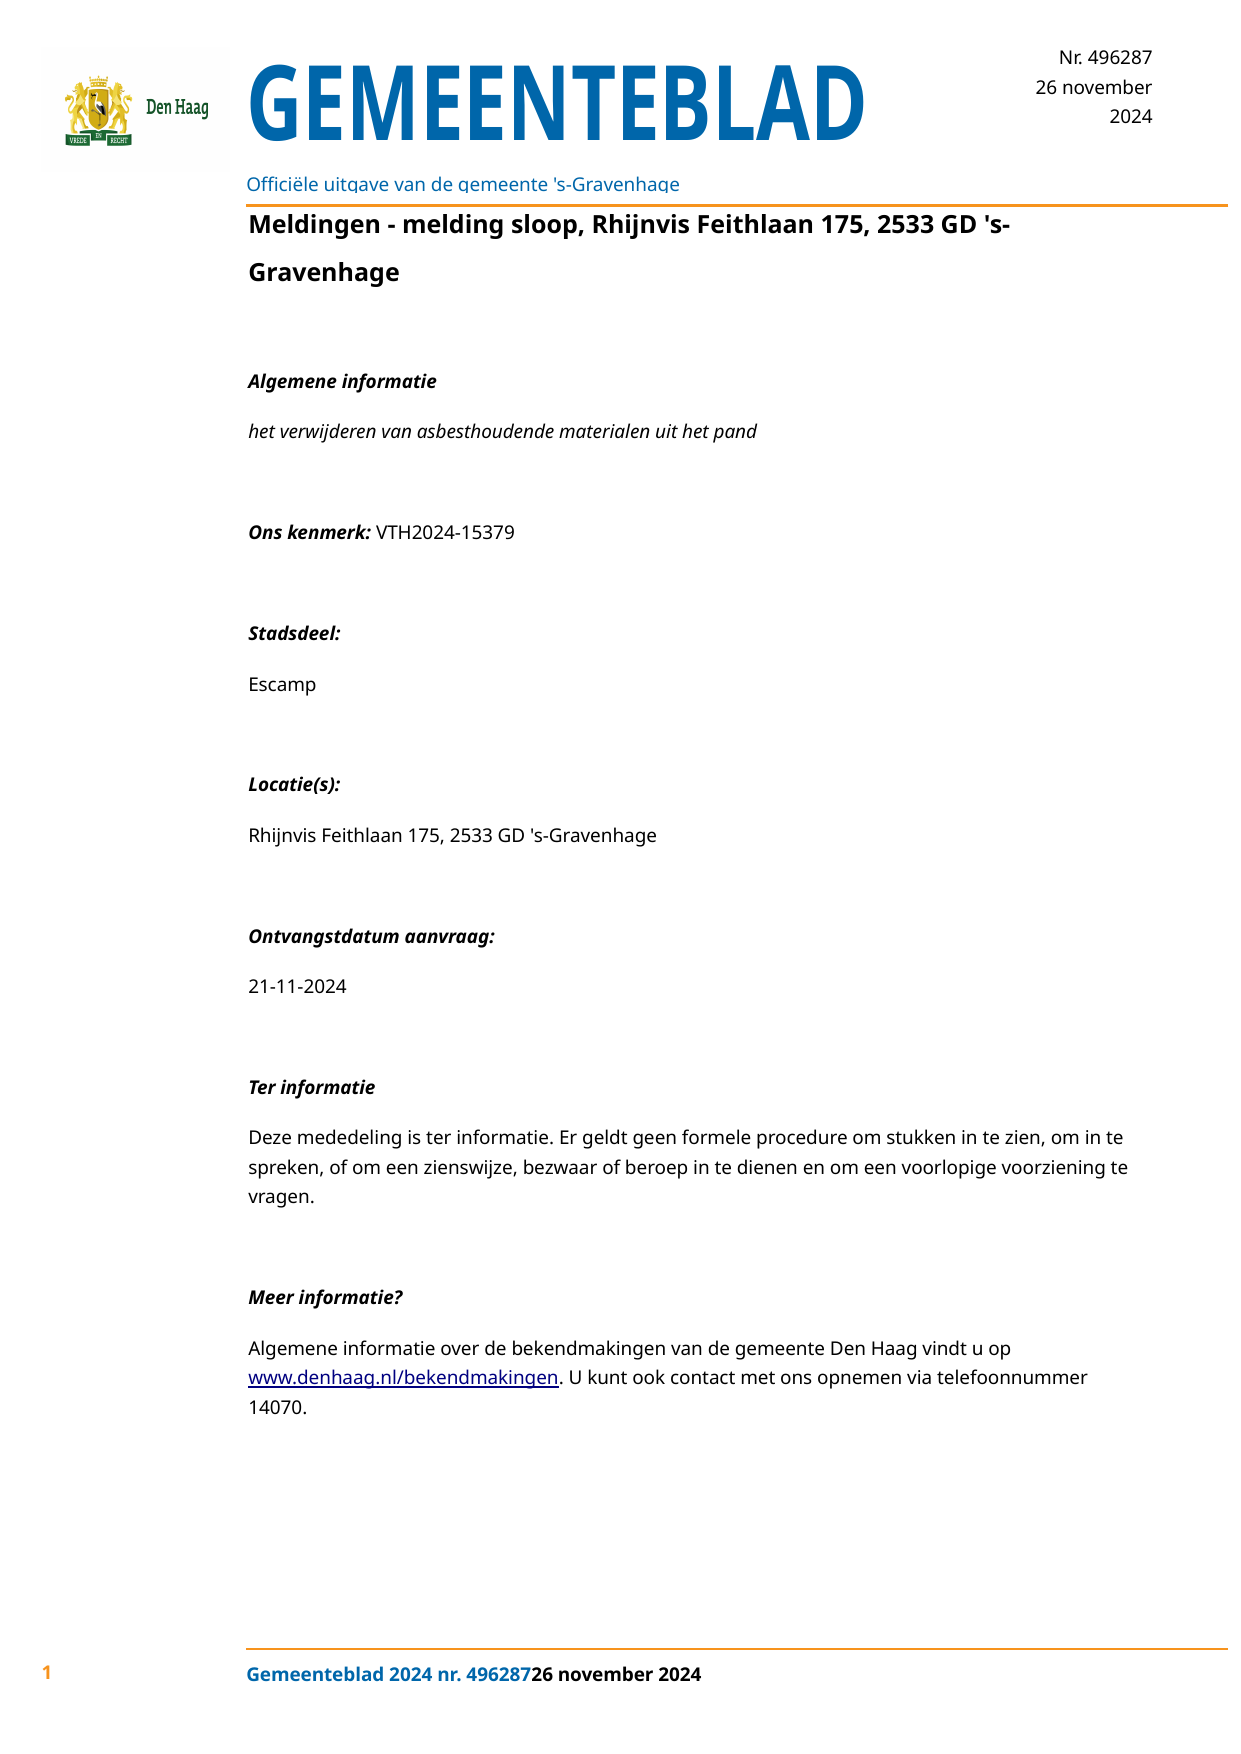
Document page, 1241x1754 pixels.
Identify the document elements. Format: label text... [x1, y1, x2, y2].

text Ter informatie [248, 1074, 1152, 1100]
text Deze mededeling is ter informatie. Er geldt geen formele procedure om stukken in te zien, om in te spreken, of om een zienswijze, bezwaar of beroep in te dienen en om een voorlopige voorziening te vragen. [248, 1124, 1152, 1209]
text Algemene informatie over de bekendmakingen van de gemeente Den Haag vindt u op www.denhaag.nl/bekendmakingen. U kunt ook contact met ons opnemen via telefoonnummer 14070. [248, 1335, 1152, 1420]
picture [41, 47, 231, 172]
text Ontvangstdatum aanvraag: [248, 923, 1152, 949]
text Stadsdeel: [248, 620, 1152, 646]
text 21-11-2024 [248, 973, 1152, 999]
text Ons kenmerk: VTH2024-15379 [248, 519, 1152, 545]
text Locatie(s): [248, 772, 1152, 797]
text Meer informatie? [248, 1284, 1152, 1310]
text Algemene informatie [248, 368, 1152, 394]
text het verwijderen van asbesthoudende materialen uit het pand [248, 419, 1152, 444]
text Meldingen - melding sloop, Rhijnvis Feithlaan 175, 2533 GD 's-Gravenhage [248, 207, 1152, 288]
text Rhijnvis Feithlaan 175, 2533 GD 's-Gravenhage [248, 822, 1152, 848]
text Escamp [248, 671, 1152, 697]
